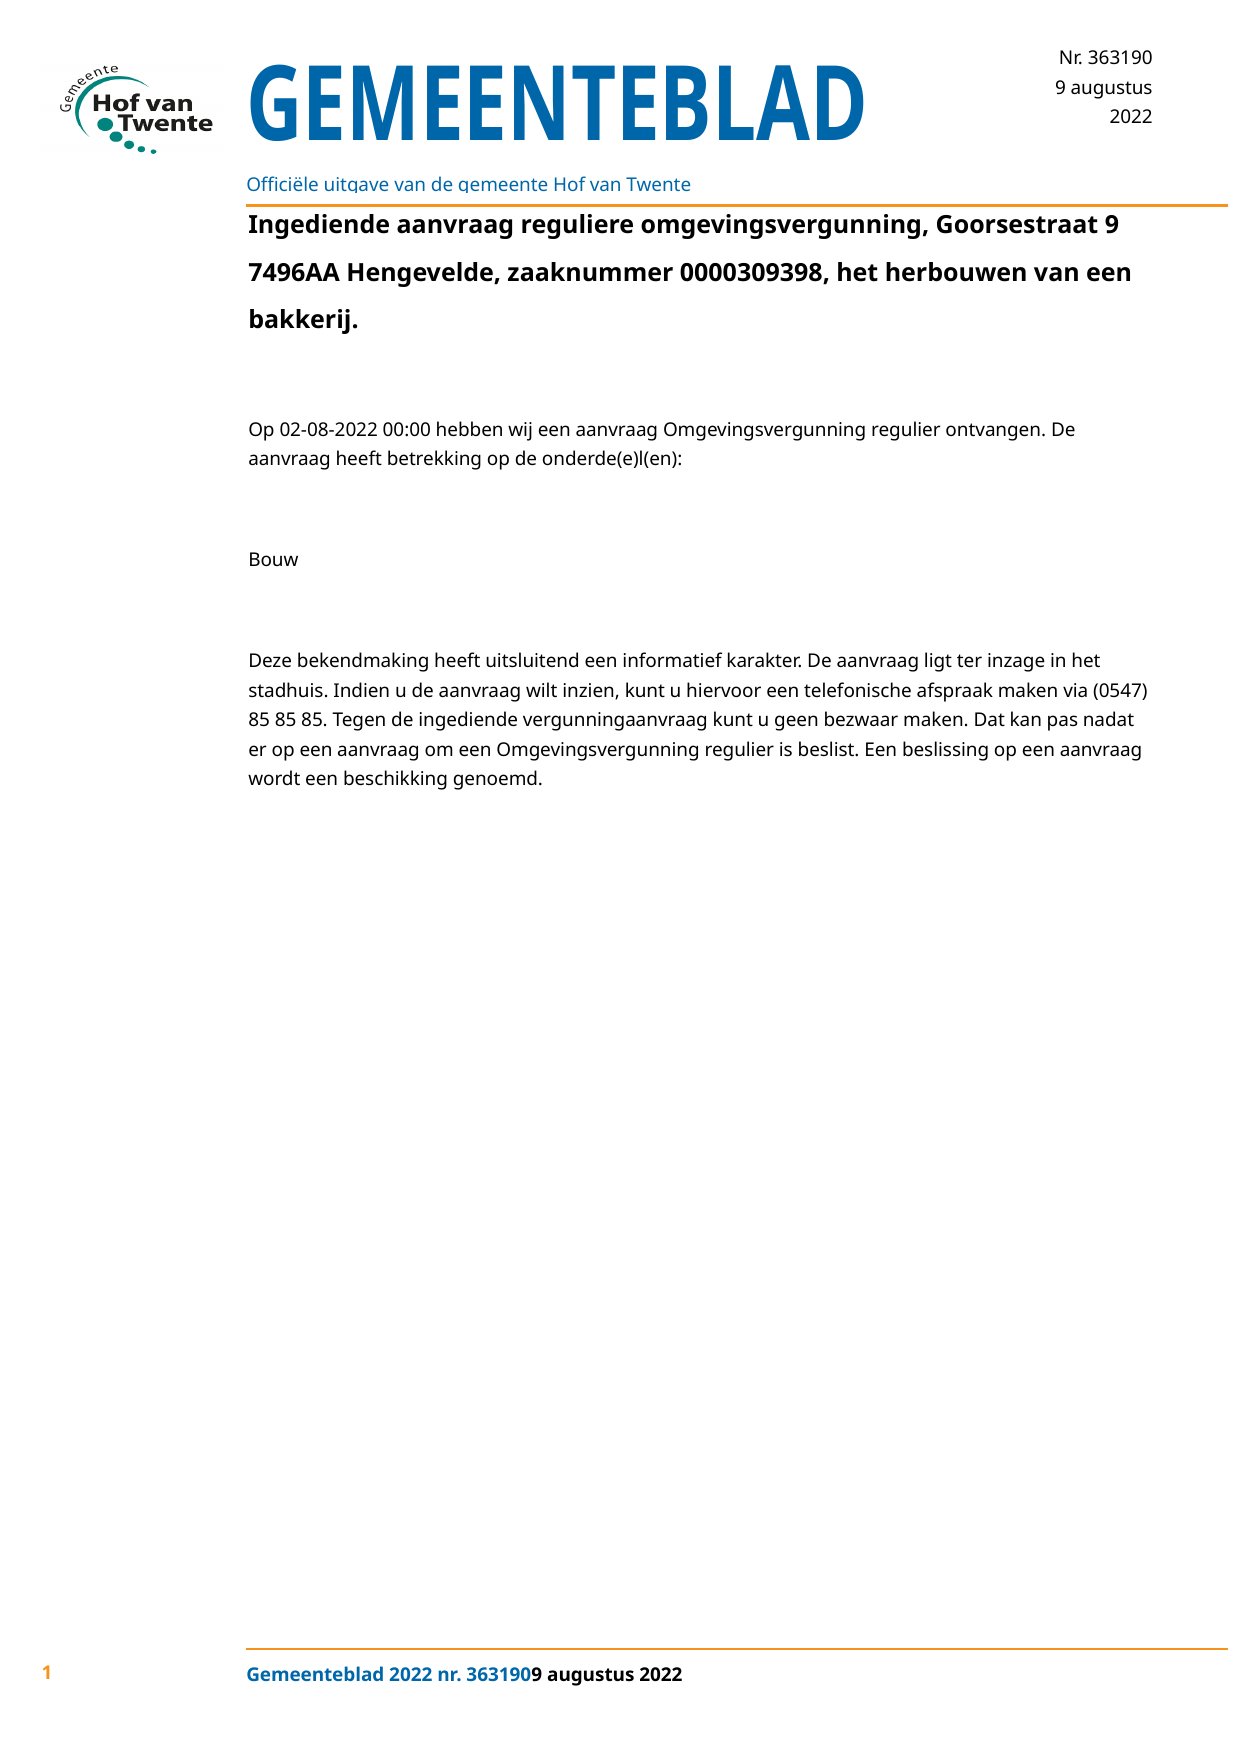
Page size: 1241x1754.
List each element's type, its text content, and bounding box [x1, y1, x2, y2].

text Bouw [248, 546, 1152, 572]
text Ingediende aanvraag reguliere omgevingsvergunning, Goorsestraat 9 7496AA Hengevelde, zaaknummer 0000309398, het herbouwen van een bakkerij. [248, 207, 1152, 336]
picture [41, 47, 231, 172]
text Op 02-08-2022 00:00 hebben wij een aanvraag Omgevingsvergunning regulier ontvangen. De aanvraag heeft betrekking op de onderde(e)l(en): [248, 416, 1152, 471]
text Deze bekendmaking heeft uitsluitend een informatief karakter. De aanvraag ligt ter inzage in het stadhuis. Indien u de aanvraag wilt inzien, kunt u hiervoor een telefonische afspraak maken via (0547) 85 85 85. Tegen de ingediende vergunningaanvraag kunt u geen bezwaar maken. Dat kan pas nadat er op een aanvraag om een Omgevingsvergunning regulier is beslist. Een beslissing op een aanvraag wordt een beschikking genoemd. [248, 647, 1152, 791]
